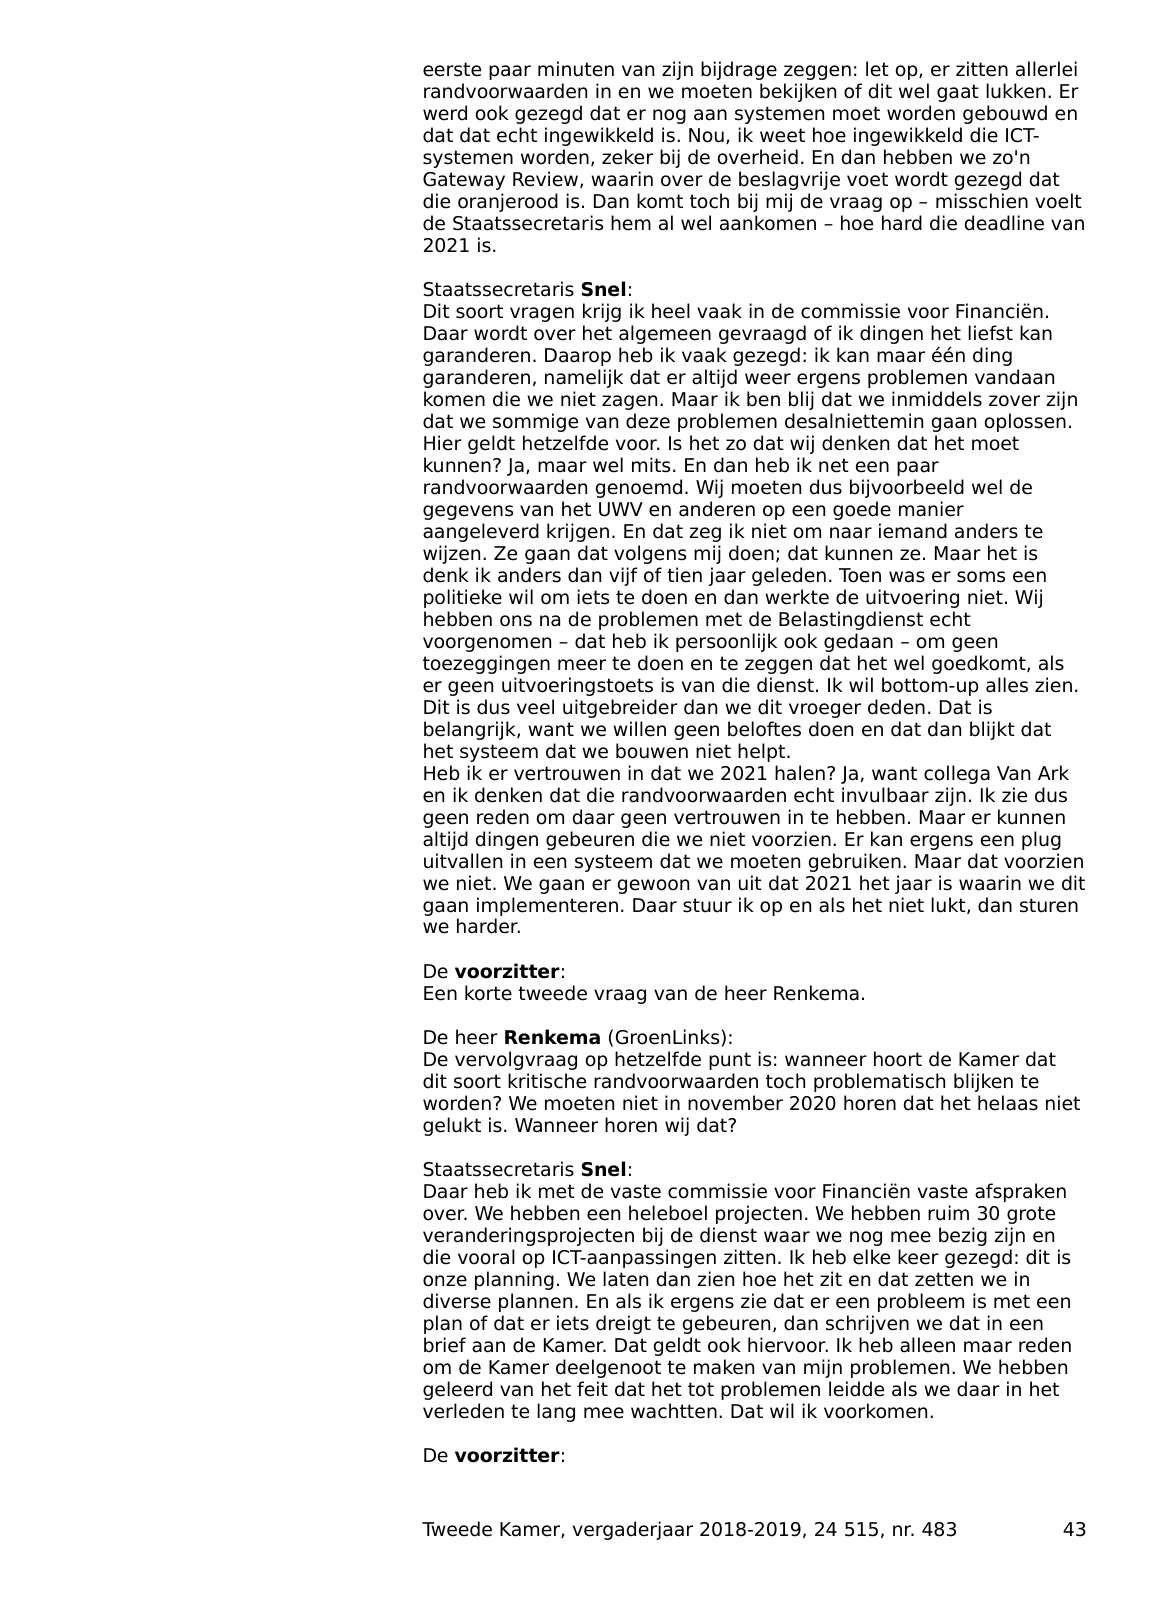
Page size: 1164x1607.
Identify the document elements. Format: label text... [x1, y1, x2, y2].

text De voorzitter: [422, 1445, 1087, 1467]
text Een korte tweede vraag van de heer Renkema. [422, 983, 1087, 1004]
text Dit soort vragen krijg ik heel vaak in de commissie voor Financiën. Daar wordt over het algemeen gevraagd of ik dingen het liefst kan garanderen. Daarop heb ik vaak gezegd: ik kan maar één ding garanderen, namelijk dat er altijd weer ergens problemen vandaan komen die we niet zagen. Maar ik ben blij dat we inmiddels zover zijn dat we sommige van deze problemen desalniettemin gaan oplossen. Hier geldt hetzelfde voor. Is het zo dat wij denken dat het moet kunnen? Ja, maar wel mits. En dan heb ik net een paar randvoorwaarden genoemd. Wij moeten dus bijvoorbeeld wel de gegevens van het UWV en anderen op een goede manier aangeleverd krijgen. En dat zeg ik niet om naar iemand anders te wijzen. Ze gaan dat volgens mij doen; dat kunnen ze. Maar het is denk ik anders dan vijf of tien jaar geleden. Toen was er soms een politieke wil om iets te doen en dan werkte de uitvoering niet. Wij hebben ons na de problemen met de Belastingdienst echt voorgenomen – dat heb ik persoonlijk ook gedaan – om geen toezeggingen meer te doen en te zeggen dat het wel goedkomt, als er geen uitvoeringstoets is van die dienst. Ik wil bottom-up alles zien. Dit is dus veel uitgebreider dan we dit vroeger deden. Dat is belangrijk, want we willen geen beloftes doen en dat dan blijkt dat het systeem dat we bouwen niet helpt. [422, 301, 1087, 763]
text De voorzitter: [422, 961, 1087, 983]
text Heb ik er vertrouwen in dat we 2021 halen? Ja, want collega Van Ark en ik denken dat die randvoorwaarden echt invulbaar zijn. Ik zie dus geen reden om daar geen vertrouwen in te hebben. Maar er kunnen altijd dingen gebeuren die we niet voorzien. Er kan ergens een plug uitvallen in een systeem dat we moeten gebruiken. Maar dat voorzien we niet. We gaan er gewoon van uit dat 2021 het jaar is waarin we dit gaan implementeren. Daar stuur ik op en als het niet lukt, dan sturen we harder. [422, 763, 1087, 938]
text De heer Renkema (GroenLinks): [422, 1027, 1087, 1049]
text Daar heb ik met de vaste commissie voor Financiën vaste afspraken over. We hebben een heleboel projecten. We hebben ruim 30 grote veranderingsprojecten bij de dienst waar we nog mee bezig zijn en die vooral op ICT-aanpassingen zitten. Ik heb elke keer gezegd: dit is onze planning. We laten dan zien hoe het zit en dat zetten we in diverse plannen. En als ik ergens zie dat er een probleem is met een plan of dat er iets dreigt te gebeuren, dan schrijven we dat in een brief aan de Kamer. Dat geldt ook hiervoor. Ik heb alleen maar reden om de Kamer deelgenoot te maken van mijn problemen. We hebben geleerd van het feit dat het tot problemen leidde als we daar in het verleden te lang mee wachtten. Dat wil ik voorkomen. [422, 1181, 1087, 1423]
text eerste paar minuten van zijn bijdrage zeggen: let op, er zitten allerlei randvoorwaarden in en we moeten bekijken of dit wel gaat lukken. Er werd ook gezegd dat er nog aan systemen moet worden gebouwd en dat dat echt ingewikkeld is. Nou, ik weet hoe ingewikkeld die ICT-systemen worden, zeker bij de overheid. En dan hebben we zo'n Gateway Review, waarin over de beslagvrije voet wordt gezegd dat die oranjerood is. Dan komt toch bij mij de vraag op – misschien voelt de Staatssecretaris hem al wel aankomen – hoe hard die deadline van 2021 is. [422, 59, 1087, 257]
text Staatssecretaris Snel: [422, 1159, 1087, 1181]
text De vervolgvraag op hetzelfde punt is: wanneer hoort de Kamer dat dit soort kritische randvoorwaarden toch problematisch blijken te worden? We moeten niet in november 2020 horen dat het helaas niet gelukt is. Wanneer horen wij dat? [422, 1049, 1087, 1137]
text Staatssecretaris Snel: [422, 279, 1087, 301]
